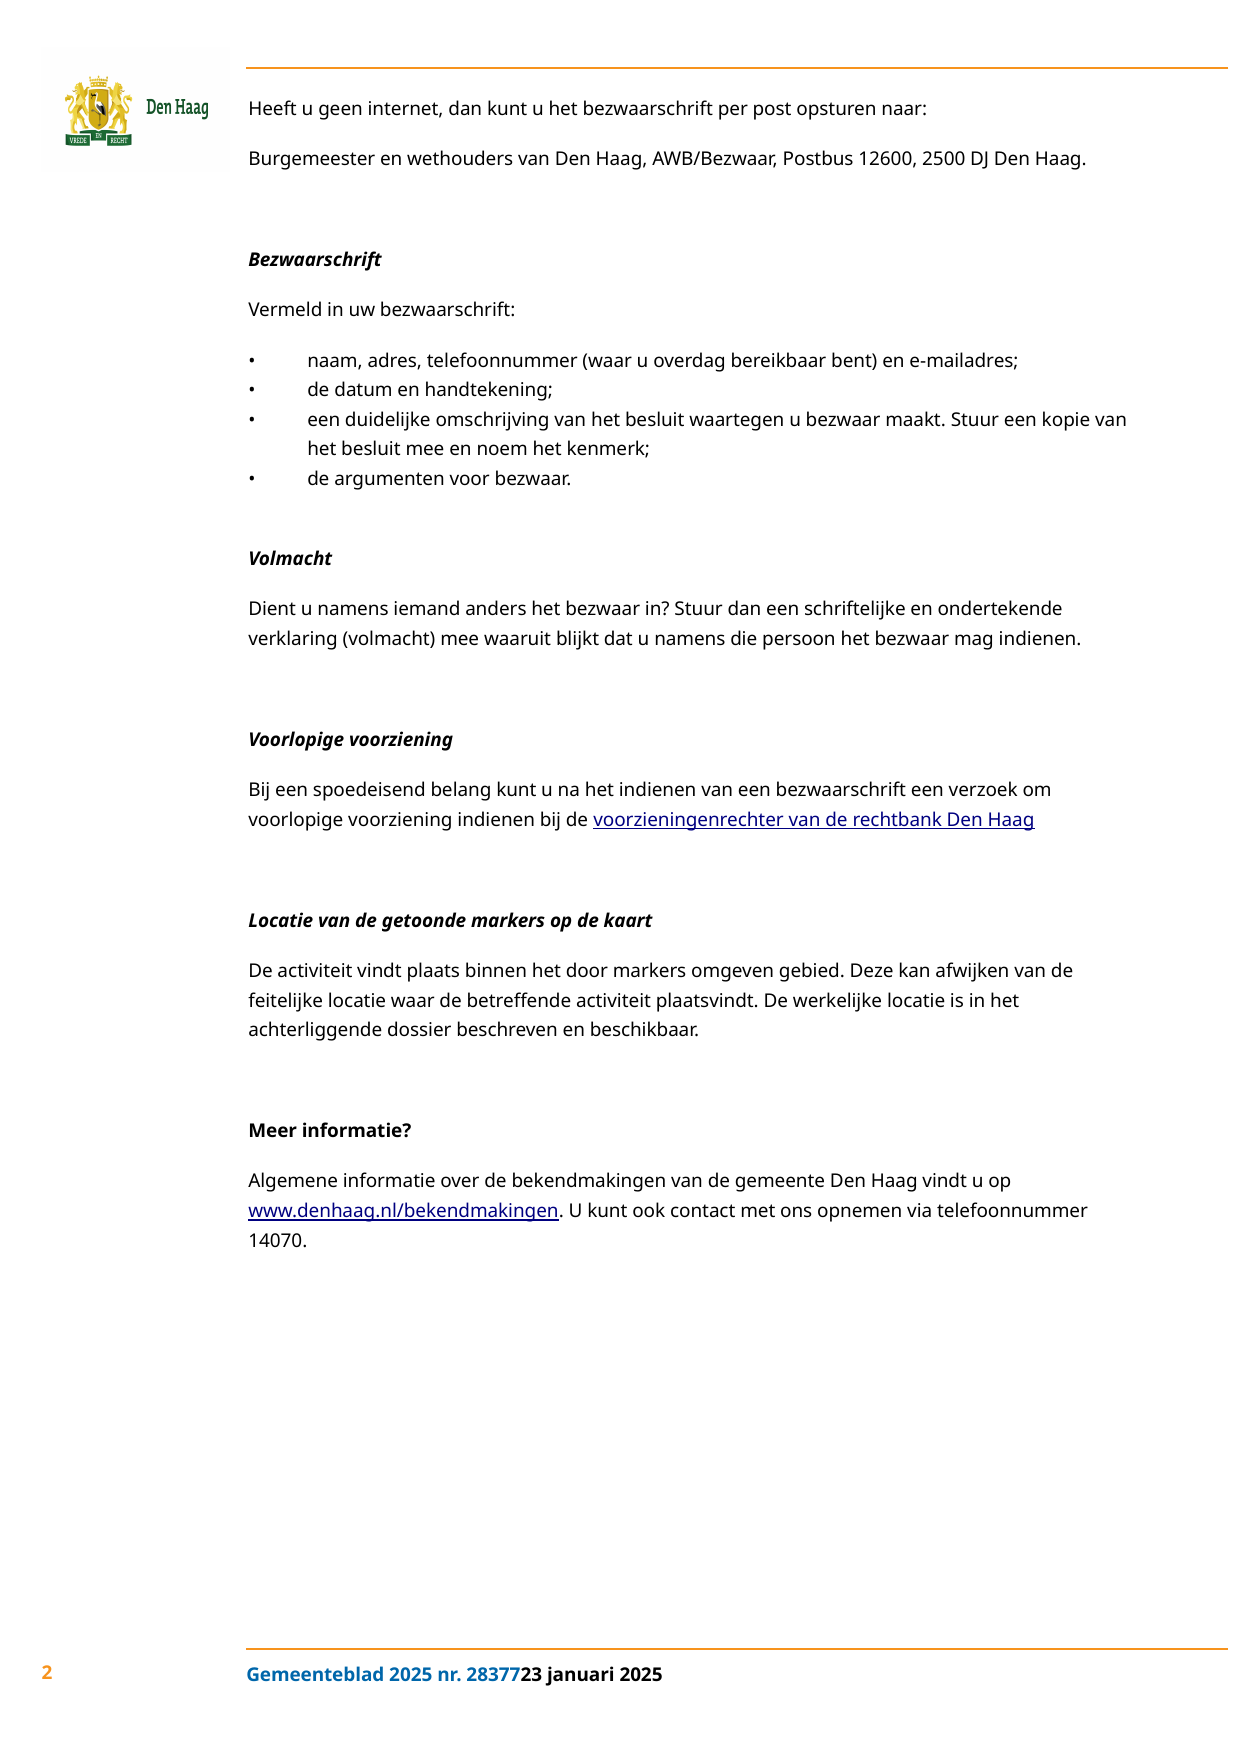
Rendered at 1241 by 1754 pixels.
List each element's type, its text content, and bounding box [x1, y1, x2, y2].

text Volmacht [248, 545, 1152, 571]
text Locatie van de getoonde markers op de kaart [248, 907, 1152, 933]
text Algemene informatie over de bekendmakingen van de gemeente Den Haag vindt u op www.denhaag.nl/bekendmakingen. U kunt ook contact met ons opnemen via telefoonnummer 14070. [248, 1168, 1152, 1253]
text Dient u namens iemand anders het bezwaar in? Stuur dan een schriftelijke en ondertekende verklaring (volmacht) mee waaruit blijkt dat u namens die persoon het bezwaar mag indienen. [248, 596, 1152, 651]
text Bij een spoedeisend belang kunt u na het indienen van een bezwaarschrift een verzoek om voorlopige voorziening indienen bij de voorzieningenrechter van de rechtbank Den Haag [248, 776, 1152, 832]
picture [41, 47, 231, 172]
list de datum en handtekening; [248, 376, 1152, 402]
text Voorlopige voorziening [248, 726, 1152, 752]
text Bezwaarschrift [248, 246, 1152, 272]
text Vermeld in uw bezwaarschrift: [248, 296, 1152, 322]
text Heeft u geen internet, dan kunt u het bezwaarschrift per post opsturen naar: [248, 95, 1152, 121]
text Burgemeester en wethouders van Den Haag, AWB/Bezwaar, Postbus 12600, 2500 DJ Den Haag. [248, 145, 1152, 171]
list de argumenten voor bezwaar. [248, 465, 1152, 491]
text Meer informatie? [248, 1117, 1152, 1143]
text De activiteit vindt plaats binnen het door markers omgeven gebied. Deze kan afwijken van de feitelijke locatie waar de betreffende activiteit plaatsvindt. De werkelijke locatie is in het achterliggende dossier beschreven en beschikbaar. [248, 957, 1152, 1042]
list naam, adres, telefoonnummer (waar u overdag bereikbaar bent) en e-mailadres; [248, 347, 1152, 373]
list een duidelijke omschrijving van het besluit waartegen u bezwaar maakt. Stuur een kopie van het besluit mee en noem het kenmerk; [248, 406, 1152, 461]
